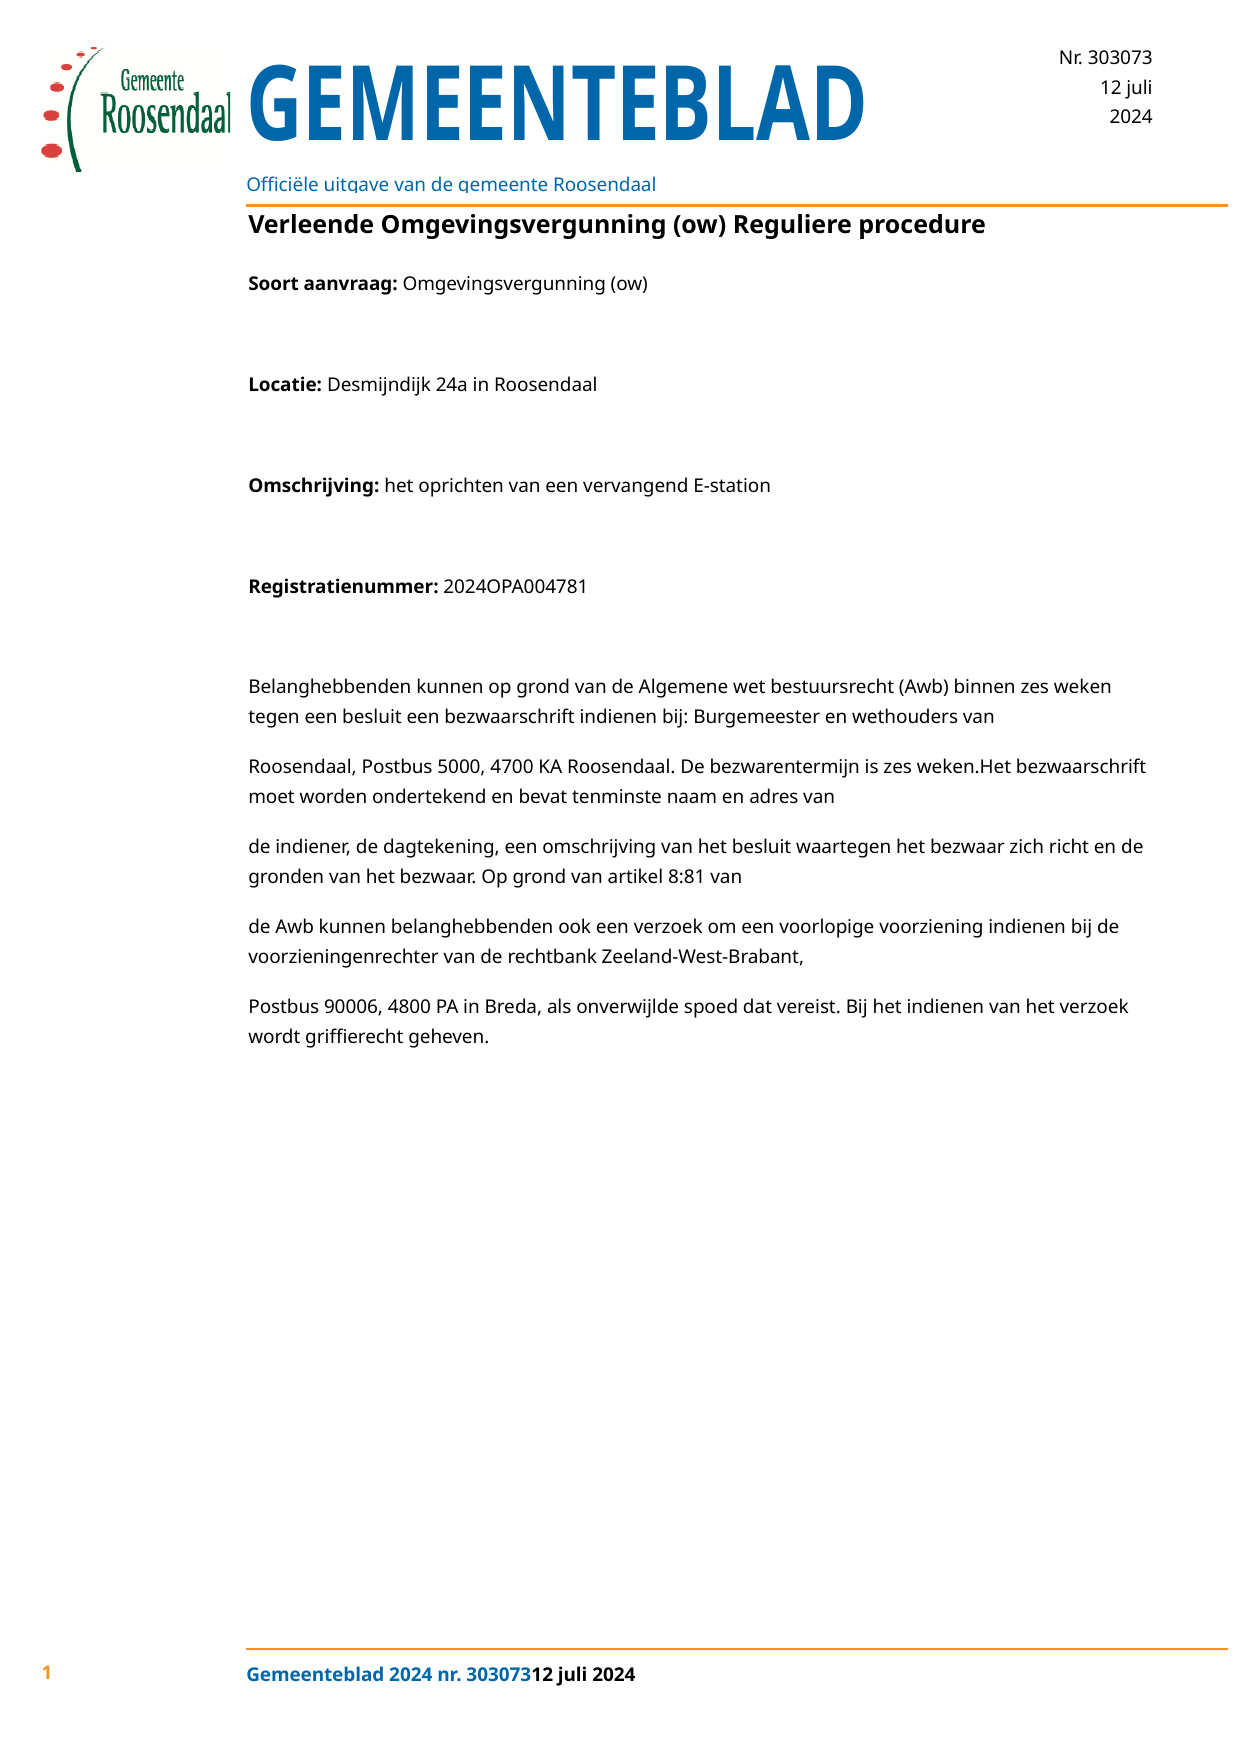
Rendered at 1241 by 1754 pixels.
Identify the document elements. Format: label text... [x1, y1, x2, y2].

text Registratienummer: 2024OPA004781 [248, 573, 1152, 598]
picture [41, 47, 231, 172]
text de Awb kunnen belanghebbenden ook een verzoek om een voorlopige voorziening indienen bij de voorzieningenrechter van de rechtbank Zeeland-West-Brabant, [248, 914, 1152, 969]
text Roosendaal, Postbus 5000, 4700 KA Roosendaal. De bezwarentermijn is zes weken.Het bezwaarschrift moet worden ondertekend en bevat tenminste naam en adres van [248, 754, 1152, 809]
text Omschrijving: het oprichten van een vervangend E-station [248, 472, 1152, 498]
text Soort aanvraag: Omgevingsvergunning (ow) [248, 270, 1152, 296]
text Postbus 90006, 4800 PA in Breda, als onverwijlde spoed dat vereist. Bij het indienen van het verzoek wordt griffierecht geheven. [248, 994, 1152, 1049]
text Belanghebbenden kunnen op grond van de Algemene wet bestuursrecht (Awb) binnen zes weken tegen een besluit een bezwaarschrift indienen bij: Burgemeester en wethouders van [248, 674, 1152, 729]
text de indiener, de dagtekening, een omschrijving van het besluit waartegen het bezwaar zich richt en de gronden van het bezwaar. Op grond van artikel 8:81 van [248, 834, 1152, 889]
text Verleende Omgevingsvergunning (ow) Reguliere procedure [248, 207, 1152, 241]
text Locatie: Desmijndijk 24a in Roosendaal [248, 371, 1152, 397]
